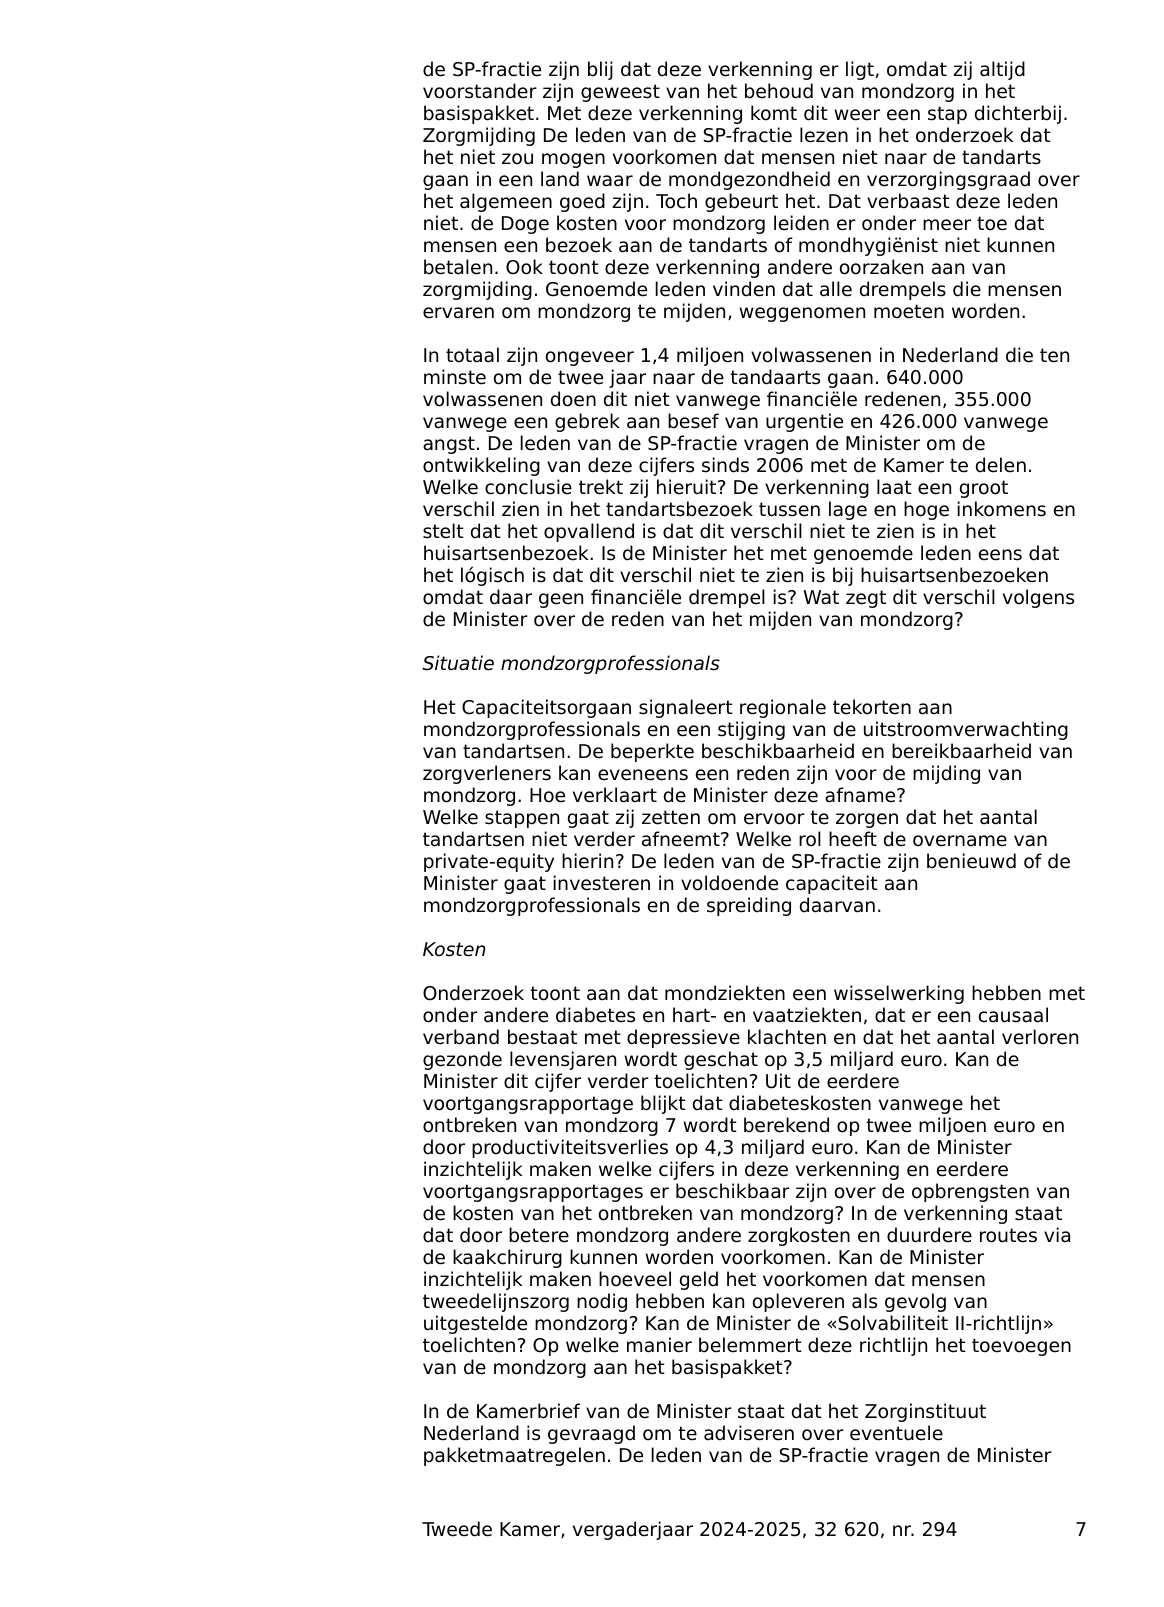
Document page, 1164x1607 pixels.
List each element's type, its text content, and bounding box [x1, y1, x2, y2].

text Het Capaciteitsorgaan signaleert regionale tekorten aan mondzorgprofessionals en een stijging van de uitstroomverwachting van tandartsen. De beperkte beschikbaarheid en bereikbaarheid van zorgverleners kan eveneens een reden zijn voor de mijding van mondzorg. Hoe verklaart de Minister deze afname? [422, 697, 1087, 807]
text In totaal zijn ongeveer 1,4 miljoen volwassenen in Nederland die ten minste om de twee jaar naar de tandaarts gaan. 640.000 volwassenen doen dit niet vanwege financiële redenen, 355.000 vanwege een gebrek aan besef van urgentie en 426.000 vanwege angst. De leden van de SP-fractie vragen de Minister om de ontwikkeling van deze cijfers sinds 2006 met de Kamer te delen. Welke conclusie trekt zij hieruit? De verkenning laat een groot verschil zien in het tandartsbezoek tussen lage en hoge inkomens en stelt dat het opvallend is dat dit verschil niet te zien is in het huisartsenbezoek. Is de Minister het met genoemde leden eens dat het lógisch is dat dit verschil niet te zien is bij huisartsenbezoeken omdat daar geen financiële drempel is? Wat zegt dit verschil volgens de Minister over de reden van het mijden van mondzorg? [422, 345, 1087, 631]
text de SP-fractie zijn blij dat deze verkenning er ligt, omdat zij altijd voorstander zijn geweest van het behoud van mondzorg in het basispakket. Met deze verkenning komt dit weer een stap dichterbij. Zorgmijding De leden van de SP-fractie lezen in het onderzoek dat het niet zou mogen voorkomen dat mensen niet naar de tandarts gaan in een land waar de mondgezondheid en verzorgingsgraad over het algemeen goed zijn. Toch gebeurt het. Dat verbaast deze leden niet. de Doge kosten voor mondzorg leiden er onder meer toe dat mensen een bezoek aan de tandarts of mondhygiënist niet kunnen betalen. Ook toont deze verkenning andere oorzaken aan van zorgmijding. Genoemde leden vinden dat alle drempels die mensen ervaren om mondzorg te mijden, weggenomen moeten worden. [422, 59, 1087, 323]
text Onderzoek toont aan dat mondziekten een wisselwerking hebben met onder andere diabetes en hart- en vaatziekten, dat er een causaal verband bestaat met depressieve klachten en dat het aantal verloren gezonde levensjaren wordt geschat op 3,5 miljard euro. Kan de Minister dit cijfer verder toelichten? Uit de eerdere voortgangsrapportage blijkt dat diabeteskosten vanwege het ontbreken van mondzorg 7 wordt berekend op twee miljoen euro en door productiviteitsverlies op 4,3 miljard euro. Kan de Minister inzichtelijk maken welke cijfers in deze verkenning en eerdere voortgangsrapportages er beschikbaar zijn over de opbrengsten van de kosten van het ontbreken van mondzorg? In de verkenning staat dat door betere mondzorg andere zorgkosten en duurdere routes via de kaakchirurg kunnen worden voorkomen. Kan de Minister inzichtelijk maken hoeveel geld het voorkomen dat mensen tweedelijnszorg nodig hebben kan opleveren als gevolg van uitgestelde mondzorg? Kan de Minister de «Solvabiliteit II-richtlijn» toelichten? Op welke manier belemmert deze richtlijn het toevoegen van de mondzorg aan het basispakket? [422, 983, 1087, 1379]
subtitle Situatie mondzorgprofessionals [422, 653, 1087, 675]
text In de Kamerbrief van de Minister staat dat het Zorginstituut Nederland is gevraagd om te adviseren over eventuele pakketmaatregelen. De leden van de SP-fractie vragen de Minister [422, 1401, 1087, 1467]
subtitle Kosten [422, 939, 1087, 961]
text Welke stappen gaat zij zetten om ervoor te zorgen dat het aantal tandartsen niet verder afneemt? Welke rol heeft de overname van private-equity hierin? De leden van de SP-fractie zijn benieuwd of de Minister gaat investeren in voldoende capaciteit aan mondzorgprofessionals en de spreiding daarvan. [422, 807, 1087, 917]
